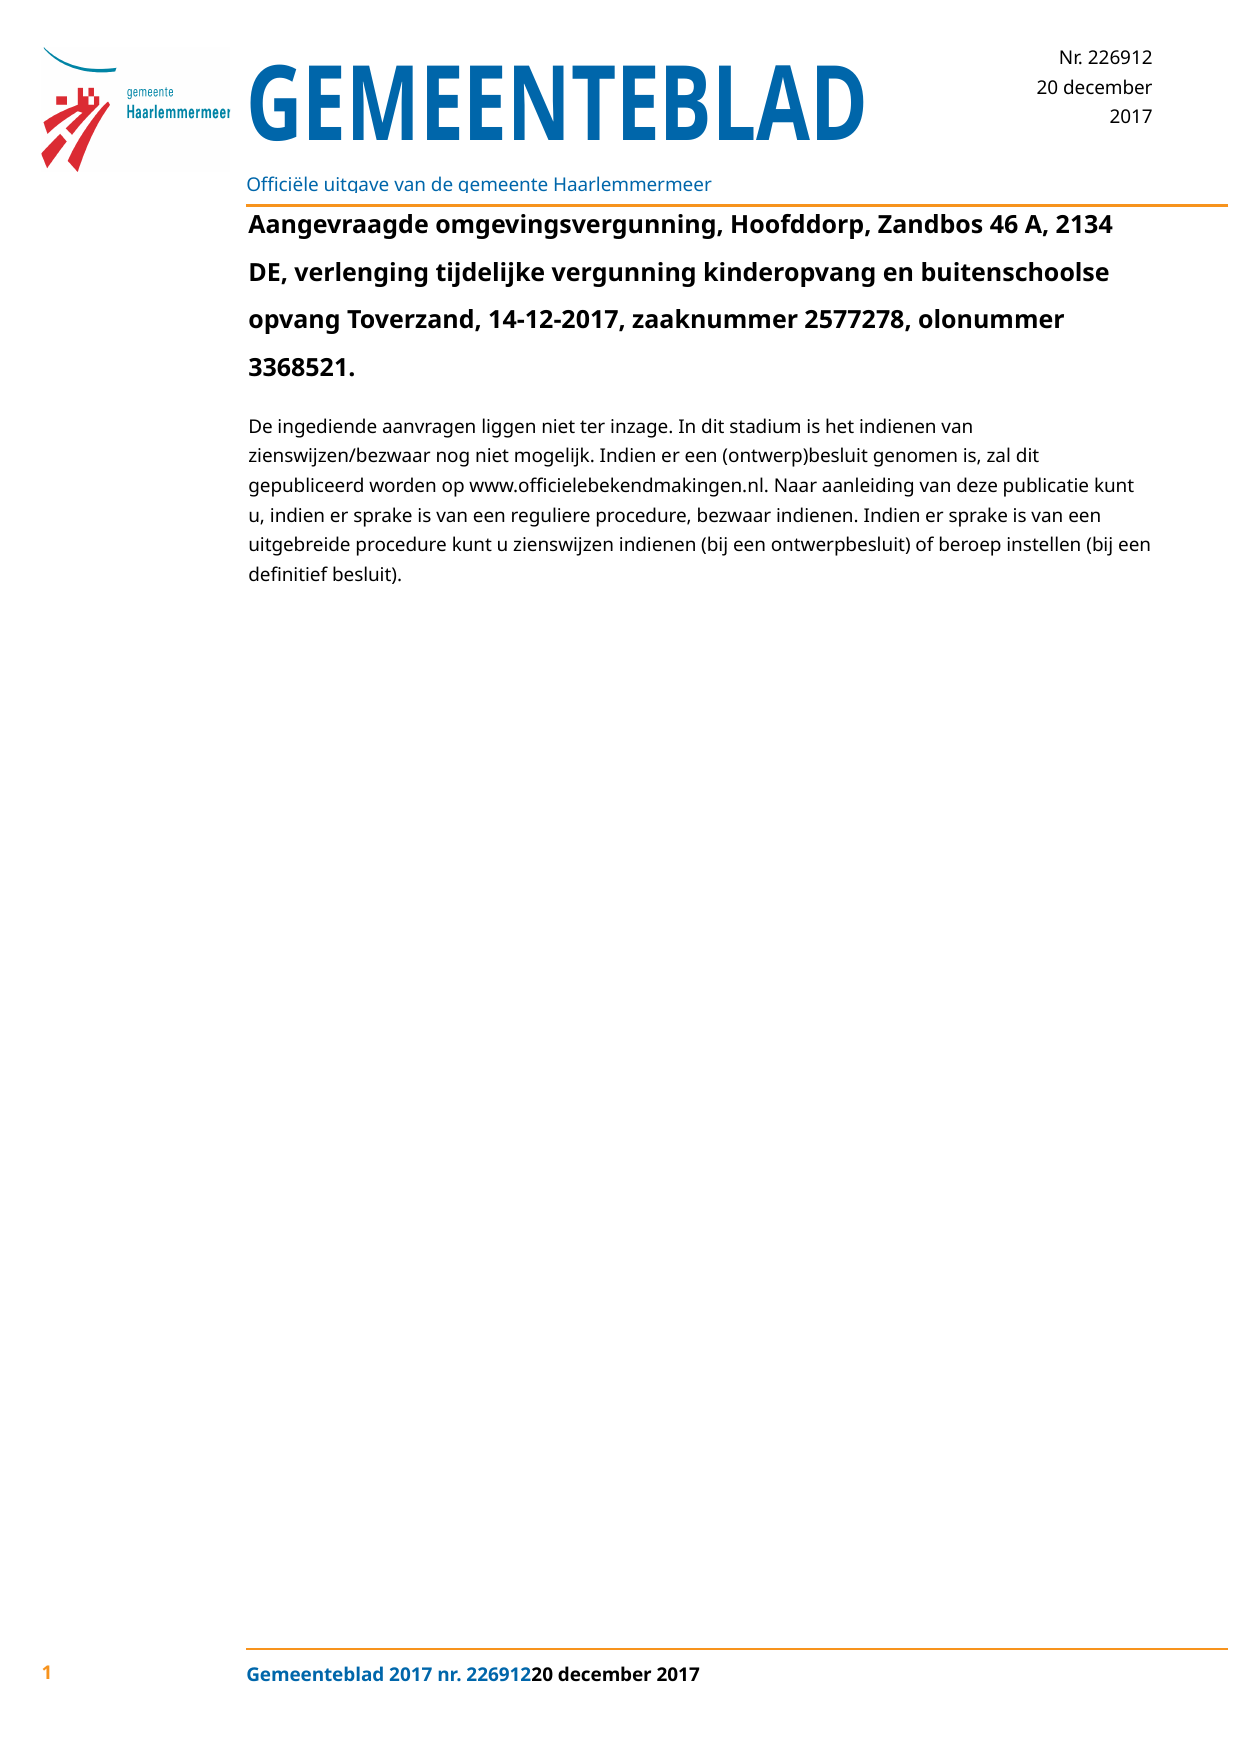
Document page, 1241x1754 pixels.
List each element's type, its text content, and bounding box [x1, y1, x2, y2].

text Aangevraagde omgevingsvergunning, Hoofddorp, Zandbos 46 A, 2134 DE, verlenging tijdelijke vergunning kinderopvang en buitenschoolse opvang Toverzand, 14-12-2017, zaaknummer 2577278, olonummer 3368521. [248, 207, 1152, 384]
text De ingediende aanvragen liggen niet ter inzage. In dit stadium is het indienen van zienswijzen/bezwaar nog niet mogelijk. Indien er een (ontwerp)besluit genomen is, zal dit gepubliceerd worden op www.officielebekendmakingen.nl. Naar aanleiding van deze publicatie kunt u, indien er sprake is van een reguliere procedure, bezwaar indienen. Indien er sprake is van een uitgebreide procedure kunt u zienswijzen indienen (bij een ontwerpbesluit) of beroep instellen (bij een definitief besluit). [248, 413, 1152, 587]
picture [41, 47, 231, 172]
